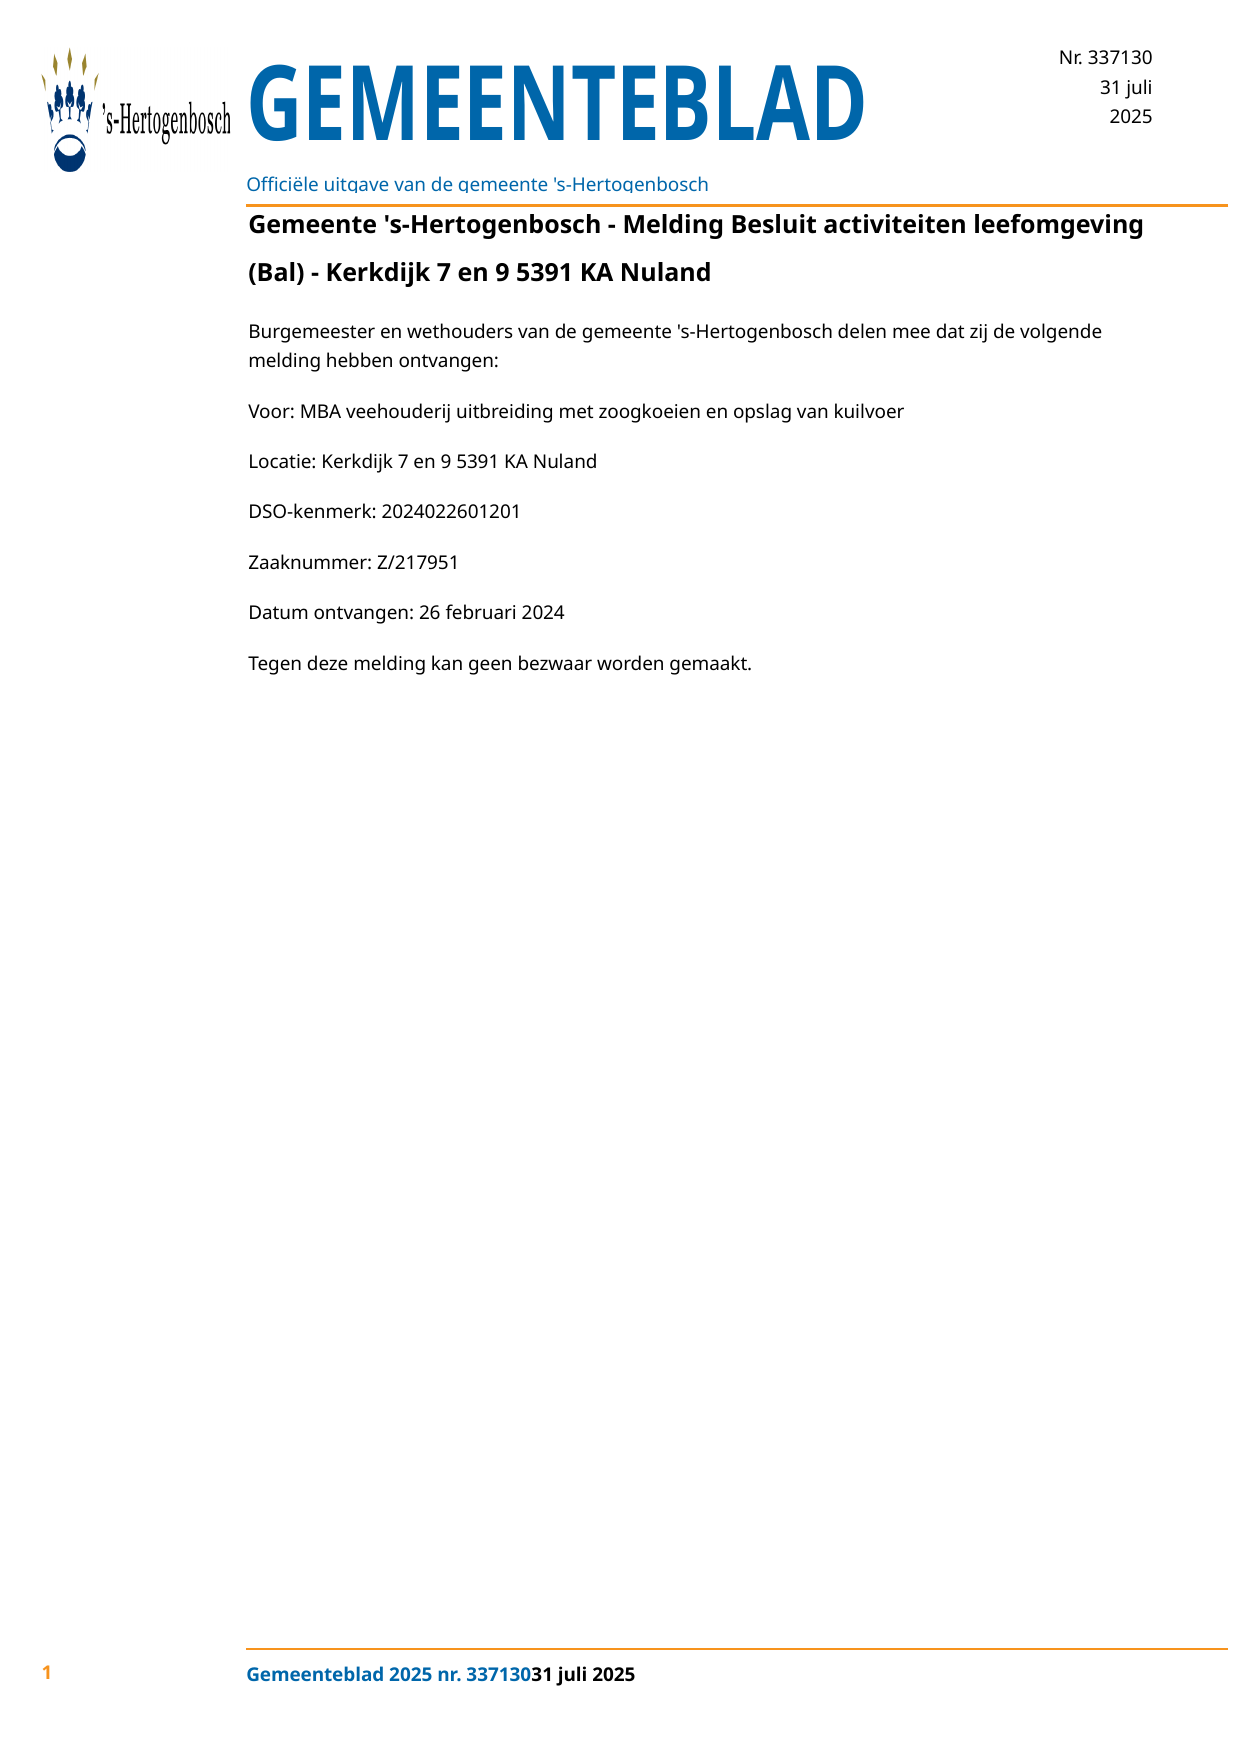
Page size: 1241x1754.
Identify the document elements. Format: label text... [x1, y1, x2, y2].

text DSO-kenmerk: 2024022601201 [248, 499, 1152, 524]
text Voor: MBA veehouderij uitbreiding met zoogkoeien en opslag van kuilvoer [248, 398, 1152, 424]
text Datum ontvangen: 26 februari 2024 [248, 599, 1152, 625]
picture [41, 47, 231, 172]
text Locatie: Kerkdijk 7 en 9 5391 KA Nuland [248, 448, 1152, 474]
text Tegen deze melding kan geen bezwaar worden gemaakt. [248, 650, 1152, 676]
text Burgemeester en wethouders van de gemeente 's-Hertogenbosch delen mee dat zij de volgende melding hebben ontvangen: [248, 318, 1152, 373]
text Gemeente 's-Hertogenbosch - Melding Besluit activiteiten leefomgeving (Bal) - Kerkdijk 7 en 9 5391 KA Nuland [248, 207, 1152, 288]
text Zaaknummer: Z/217951 [248, 549, 1152, 575]
